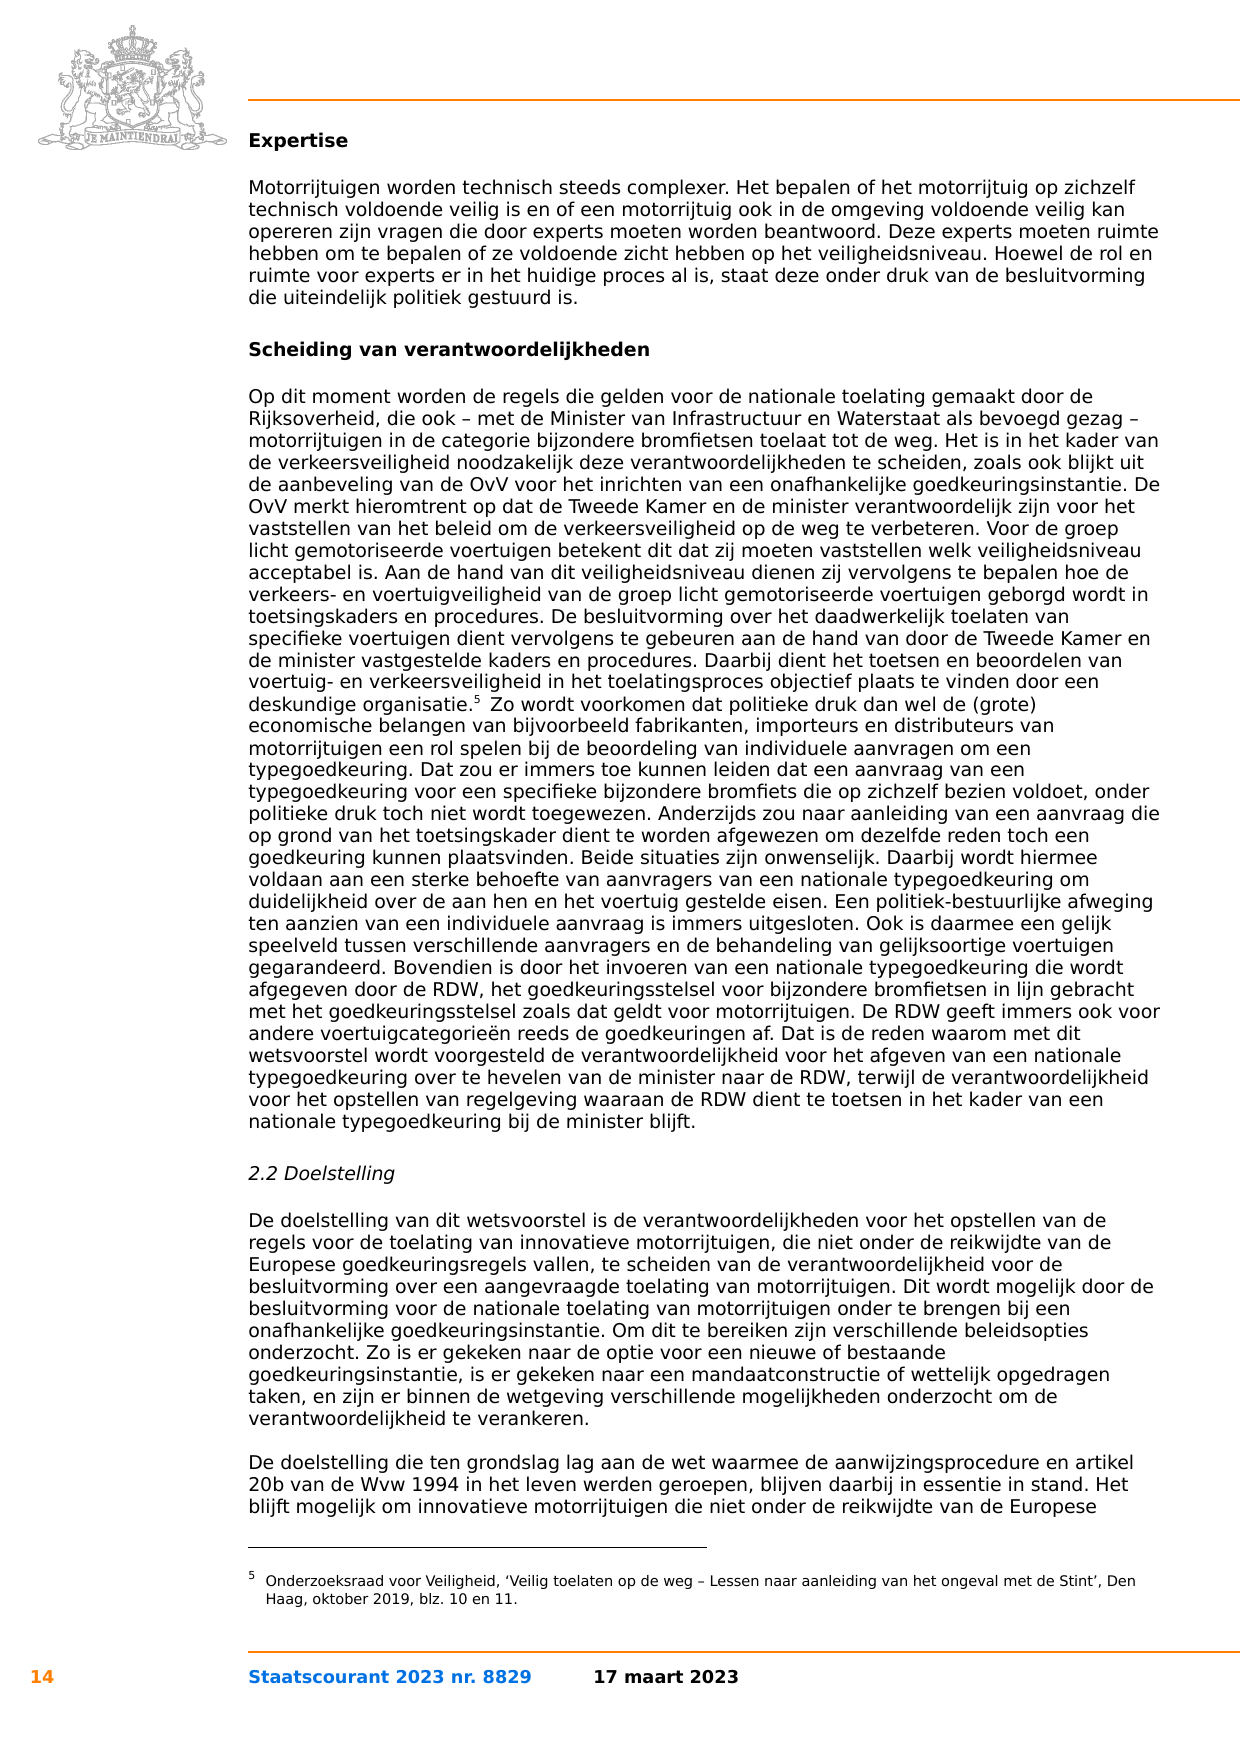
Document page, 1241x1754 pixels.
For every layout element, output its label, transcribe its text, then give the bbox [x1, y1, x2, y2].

subtitle Scheiding van verantwoordelijkheden [248, 339, 1163, 361]
text Onderzoeksraad voor Veiligheid, ‘Veilig toelaten op de weg – Lessen naar aanleiding van het ongeval met de Stint’, Den Haag, oktober 2019, blz. 10 en 11. [248, 1569, 1163, 1608]
text De doelstelling die ten grondslag lag aan de wet waarmee de aanwijzingsprocedure en artikel 20b van de Wvw 1994 in het leven werden geroepen, blijven daarbij in essentie in stand. Het blijft mogelijk om innovatieve motorrijtuigen die niet onder de reikwijdte van de Europese [248, 1452, 1163, 1518]
text Motorrijtuigen worden technisch steeds complexer. Het bepalen of het motorrijtuig op zichzelf technisch voldoende veilig is en of een motorrijtuig ook in de omgeving voldoende veilig kan opereren zijn vragen die door experts moeten worden beantwoord. Deze experts moeten ruimte hebben om te bepalen of ze voldoende zicht hebben op het veiligheidsniveau. Hoewel de rol en ruimte voor experts er in het huidige proces al is, staat deze onder druk van de besluitvorming die uiteindelijk politiek gestuurd is. [248, 177, 1163, 309]
picture [38, 25, 227, 150]
subtitle 2.2 Doelstelling [248, 1163, 1163, 1185]
subtitle Expertise [248, 130, 1163, 152]
text Op dit moment worden de regels die gelden voor de nationale toelating gemaakt door de Rijksoverheid, die ook – met de Minister van Infrastructuur en Waterstaat als bevoegd gezag – motorrijtuigen in de categorie bijzondere bromfietsen toelaat tot de weg. Het is in het kader van de verkeersveiligheid noodzakelijk deze verantwoordelijkheden te scheiden, zoals ook blijkt uit de aanbeveling van de OvV voor het inrichten van een onafhankelijke goedkeuringsinstantie. De OvV merkt hieromtrent op dat de Tweede Kamer en de minister verantwoordelijk zijn voor het vaststellen van het beleid om de verkeersveiligheid op de weg te verbeteren. Voor de groep licht gemotoriseerde voertuigen betekent dit dat zij moeten vaststellen welk veiligheidsniveau acceptabel is. Aan de hand van dit veiligheidsniveau dienen zij vervolgens te bepalen hoe de verkeers- en voertuigveiligheid van de groep licht gemotoriseerde voertuigen geborgd wordt in toetsingskaders en procedures. De besluitvorming over het daadwerkelijk toelaten van specifieke voertuigen dient vervolgens te gebeuren aan de hand van door de Tweede Kamer en de minister vastgestelde kaders en procedures. Daarbij dient het toetsen en beoordelen van voertuig- en verkeersveiligheid in het toelatingsproces objectief plaats te vinden door een deskundige organisatie. Zo wordt voorkomen dat politieke druk dan wel de (grote) economische belangen van bijvoorbeeld fabrikanten, importeurs en distributeurs van motorrijtuigen een rol spelen bij de beoordeling van individuele aanvragen om een typegoedkeuring. Dat zou er immers toe kunnen leiden dat een aanvraag van een typegoedkeuring voor een specifieke bijzondere bromfiets die op zichzelf bezien voldoet, onder politieke druk toch niet wordt toegewezen. Anderzijds zou naar aanleiding van een aanvraag die op grond van het toetsingskader dient te worden afgewezen om dezelfde reden toch een goedkeuring kunnen plaatsvinden. Beide situaties zijn onwenselijk. Daarbij wordt hiermee voldaan aan een sterke behoefte van aanvragers van een nationale typegoedkeuring om duidelijkheid over de aan hen en het voertuig gestelde eisen. Een politiek-bestuurlijke afweging ten aanzien van een individuele aanvraag is immers uitgesloten. Ook is daarmee een gelijk speelveld tussen verschillende aanvragers en de behandeling van gelijksoortige voertuigen gegarandeerd. Bovendien is door het invoeren van een nationale typegoedkeuring die wordt afgegeven door de RDW, het goedkeuringsstelsel voor bijzondere bromfietsen in lijn gebracht met het goedkeuringsstelsel zoals dat geldt voor motorrijtuigen. De RDW geeft immers ook voor andere voertuigcategorieën reeds de goedkeuringen af. Dat is de reden waarom met dit wetsvoorstel wordt voorgesteld de verantwoordelijkheid voor het afgeven van een nationale typegoedkeuring over te hevelen van de minister naar de RDW, terwijl de verantwoordelijkheid voor het opstellen van regelgeving waaraan de RDW dient te toetsen in het kader van een nationale typegoedkeuring bij de minister blijft. [248, 386, 1163, 1133]
text De doelstelling van dit wetsvoorstel is de verantwoordelijkheden voor het opstellen van de regels voor de toelating van innovatieve motorrijtuigen, die niet onder de reikwijdte van de Europese goedkeuringsregels vallen, te scheiden van de verantwoordelijkheid voor de besluitvorming over een aangevraagde toelating van motorrijtuigen. Dit wordt mogelijk door de besluitvorming voor de nationale toelating van motorrijtuigen onder te brengen bij een onafhankelijke goedkeuringsinstantie. Om dit te bereiken zijn verschillende beleidsopties onderzocht. Zo is er gekeken naar de optie voor een nieuwe of bestaande goedkeuringsinstantie, is er gekeken naar een mandaatconstructie of wettelijk opgedragen taken, en zijn er binnen de wetgeving verschillende mogelijkheden onderzocht om de verantwoordelijkheid te verankeren. [248, 1210, 1163, 1430]
